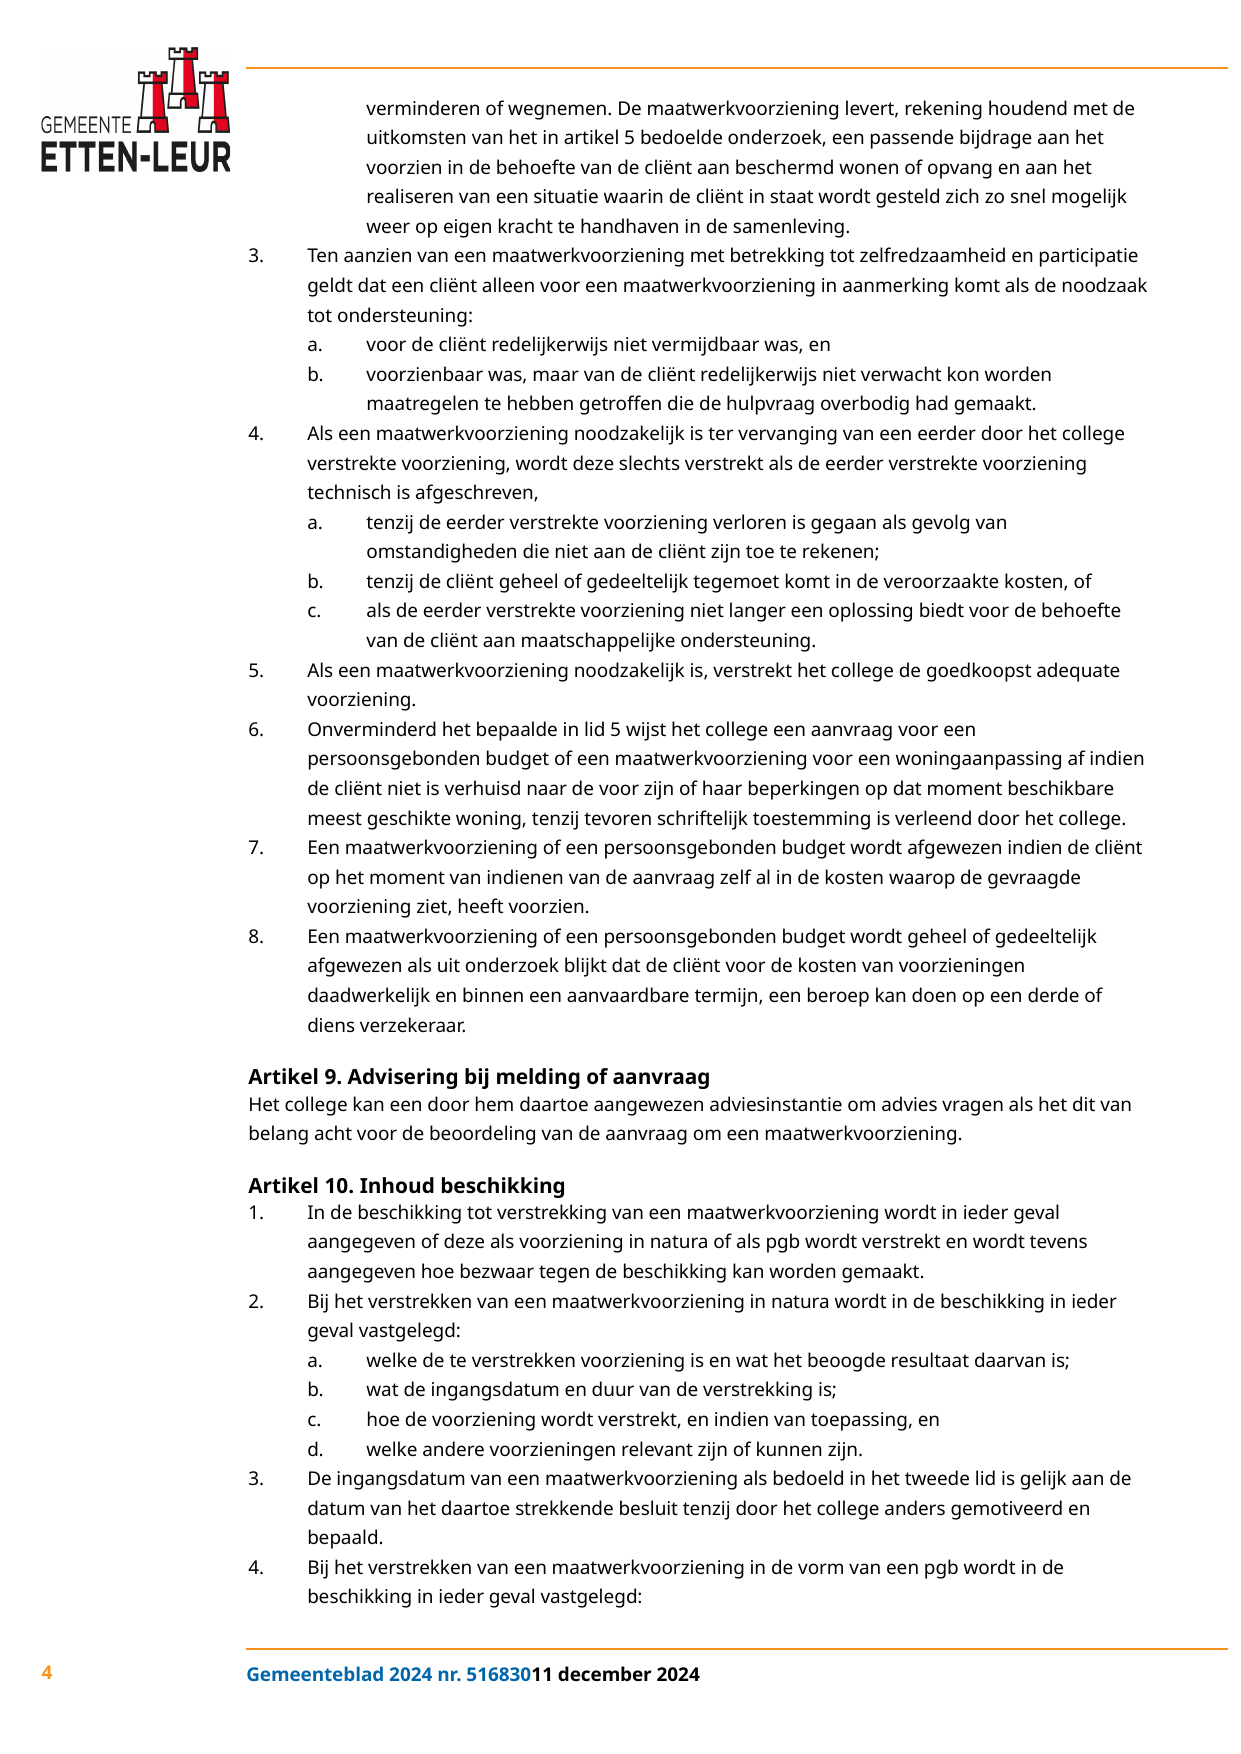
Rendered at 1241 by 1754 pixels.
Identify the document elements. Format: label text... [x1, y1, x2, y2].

list Als een maatwerkvoorziening noodzakelijk is, verstrekt het college de goedkoopst adequate voorziening. [248, 657, 1152, 712]
list wat de ingangsdatum en duur van de verstrekking is; [307, 1377, 1152, 1402]
list welke de te verstrekken voorziening is en wat het beoogde resultaat daarvan is; [307, 1347, 1152, 1373]
list als de eerder verstrekte voorziening niet langer een oplossing biedt voor de behoefte van de cliënt aan maatschappelijke ondersteuning. [307, 598, 1152, 653]
list voorzienbaar was, maar van de cliënt redelijkerwijs niet verwacht kon worden maatregelen te hebben getroffen die de hulpvraag overbodig had gemaakt. [307, 361, 1152, 416]
list verminderen of wegnemen. De maatwerkvoorziening levert, rekening houdend met de uitkomsten van het in artikel 5 bedoelde onderzoek, een passende bijdrage aan het voorzien in de behoefte van de cliënt aan beschermd wonen of opvang en aan het realiseren van een situatie waarin de cliënt in staat wordt gesteld zich zo snel mogelijk weer op eigen kracht te handhaven in de samenleving. [307, 95, 1152, 239]
list De ingangsdatum van een maatwerkvoorziening als bedoeld in het tweede lid is gelijk aan de datum van het daartoe strekkende besluit tenzij door het college anders gemotiveerd en bepaald. [248, 1465, 1152, 1550]
list Een maatwerkvoorziening of een persoonsgebonden budget wordt afgewezen indien de cliënt op het moment van indienen van de aanvraag zelf al in de kosten waarop de gevraagde voorziening ziet, heeft voorzien. [248, 834, 1152, 919]
list Ten aanzien van een maatwerkvoorziening met betrekking tot zelfredzaamheid en participatie geldt dat een cliënt alleen voor een maatwerkvoorziening in aanmerking komt als de noodzaak tot ondersteuning: [248, 243, 1152, 328]
list tenzij de cliënt geheel of gedeeltelijk tegemoet komt in de veroorzaakte kosten, of [307, 568, 1152, 594]
list Onverminderd het bepaalde in lid 5 wijst het college een aanvraag voor een persoonsgebonden budget of een maatwerkvoorziening voor een woningaanpassing af indien de cliënt niet is verhuisd naar de voor zijn of haar beperkingen op dat moment beschikbare meest geschikte woning, tenzij tevoren schriftelijk toestemming is verleend door het college. [248, 716, 1152, 831]
picture [41, 47, 231, 172]
text Artikel 10. Inhoud beschikking [248, 1171, 1152, 1199]
list tenzij de eerder verstrekte voorziening verloren is gegaan als gevolg van omstandigheden die niet aan de cliënt zijn toe te rekenen; [307, 509, 1152, 564]
list Bij het verstrekken van een maatwerkvoorziening in de vorm van een pgb wordt in de beschikking in ieder geval vastgelegd: [248, 1554, 1152, 1609]
list hoe de voorziening wordt verstrekt, en indien van toepassing, en [307, 1406, 1152, 1432]
text Het college kan een door hem daartoe aangewezen adviesinstantie om advies vragen als het dit van belang acht voor de beoordeling van de aanvraag om een maatwerkvoorziening. [248, 1091, 1152, 1146]
text Artikel 9. Advisering bij melding of aanvraag [248, 1062, 1152, 1091]
list Bij het verstrekken van een maatwerkvoorziening in natura wordt in de beschikking in ieder geval vastgelegd: [248, 1288, 1152, 1343]
list Een maatwerkvoorziening of een persoonsgebonden budget wordt geheel of gedeeltelijk afgewezen als uit onderzoek blijkt dat de cliënt voor de kosten van voorzieningen daadwerkelijk en binnen een aanvaardbare termijn, een beroep kan doen op een derde of diens verzekeraar. [248, 923, 1152, 1038]
list welke andere voorzieningen relevant zijn of kunnen zijn. [307, 1436, 1152, 1462]
list In de beschikking tot verstrekking van een maatwerkvoorziening wordt in ieder geval aangegeven of deze als voorziening in natura of als pgb wordt verstrekt en wordt tevens aangegeven hoe bezwaar tegen de beschikking kan worden gemaakt. [248, 1199, 1152, 1284]
list Als een maatwerkvoorziening noodzakelijk is ter vervanging van een eerder door het college verstrekte voorziening, wordt deze slechts verstrekt als de eerder verstrekte voorziening technisch is afgeschreven, [248, 420, 1152, 505]
list voor de cliënt redelijkerwijs niet vermijdbaar was, en [307, 331, 1152, 357]
